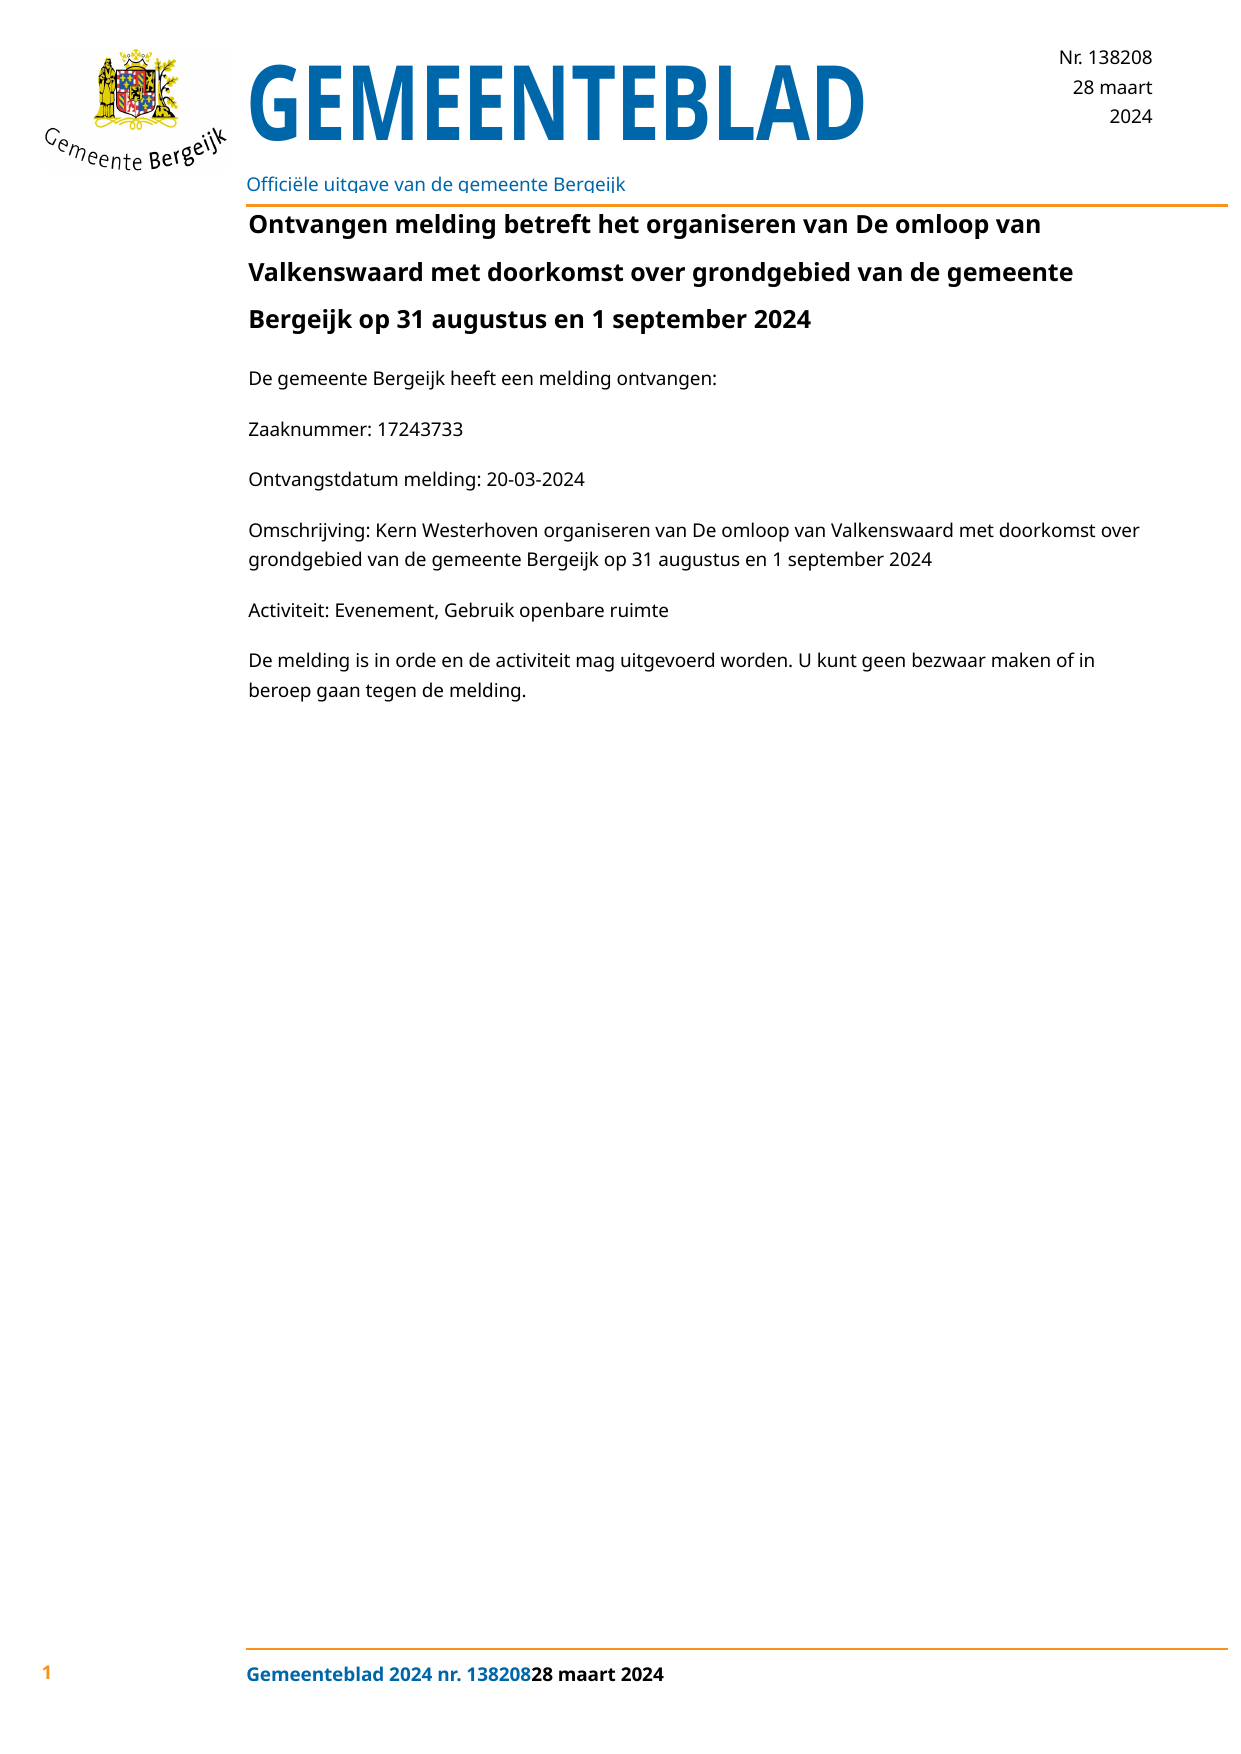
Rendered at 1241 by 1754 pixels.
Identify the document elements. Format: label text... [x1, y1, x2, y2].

text Ontvangen melding betreft het organiseren van De omloop van Valkenswaard met doorkomst over grondgebied van de gemeente Bergeijk op 31 augustus en 1 september 2024 [248, 207, 1152, 336]
text De gemeente Bergeijk heeft een melding ontvangen: [248, 366, 1152, 391]
text De melding is in orde en de activiteit mag uitgevoerd worden. U kunt geen bezwaar maken of in beroep gaan tegen de melding. [248, 647, 1152, 702]
text Activiteit: Evenement, Gebruik openbare ruimte [248, 597, 1152, 622]
text Ontvangstdatum melding: 20-03-2024 [248, 466, 1152, 492]
picture [41, 47, 231, 172]
text Zaaknummer: 17243733 [248, 416, 1152, 442]
text Omschrijving: Kern Westerhoven organiseren van De omloop van Valkenswaard met doorkomst over grondgebied van de gemeente Bergeijk op 31 augustus en 1 september 2024 [248, 517, 1152, 572]
